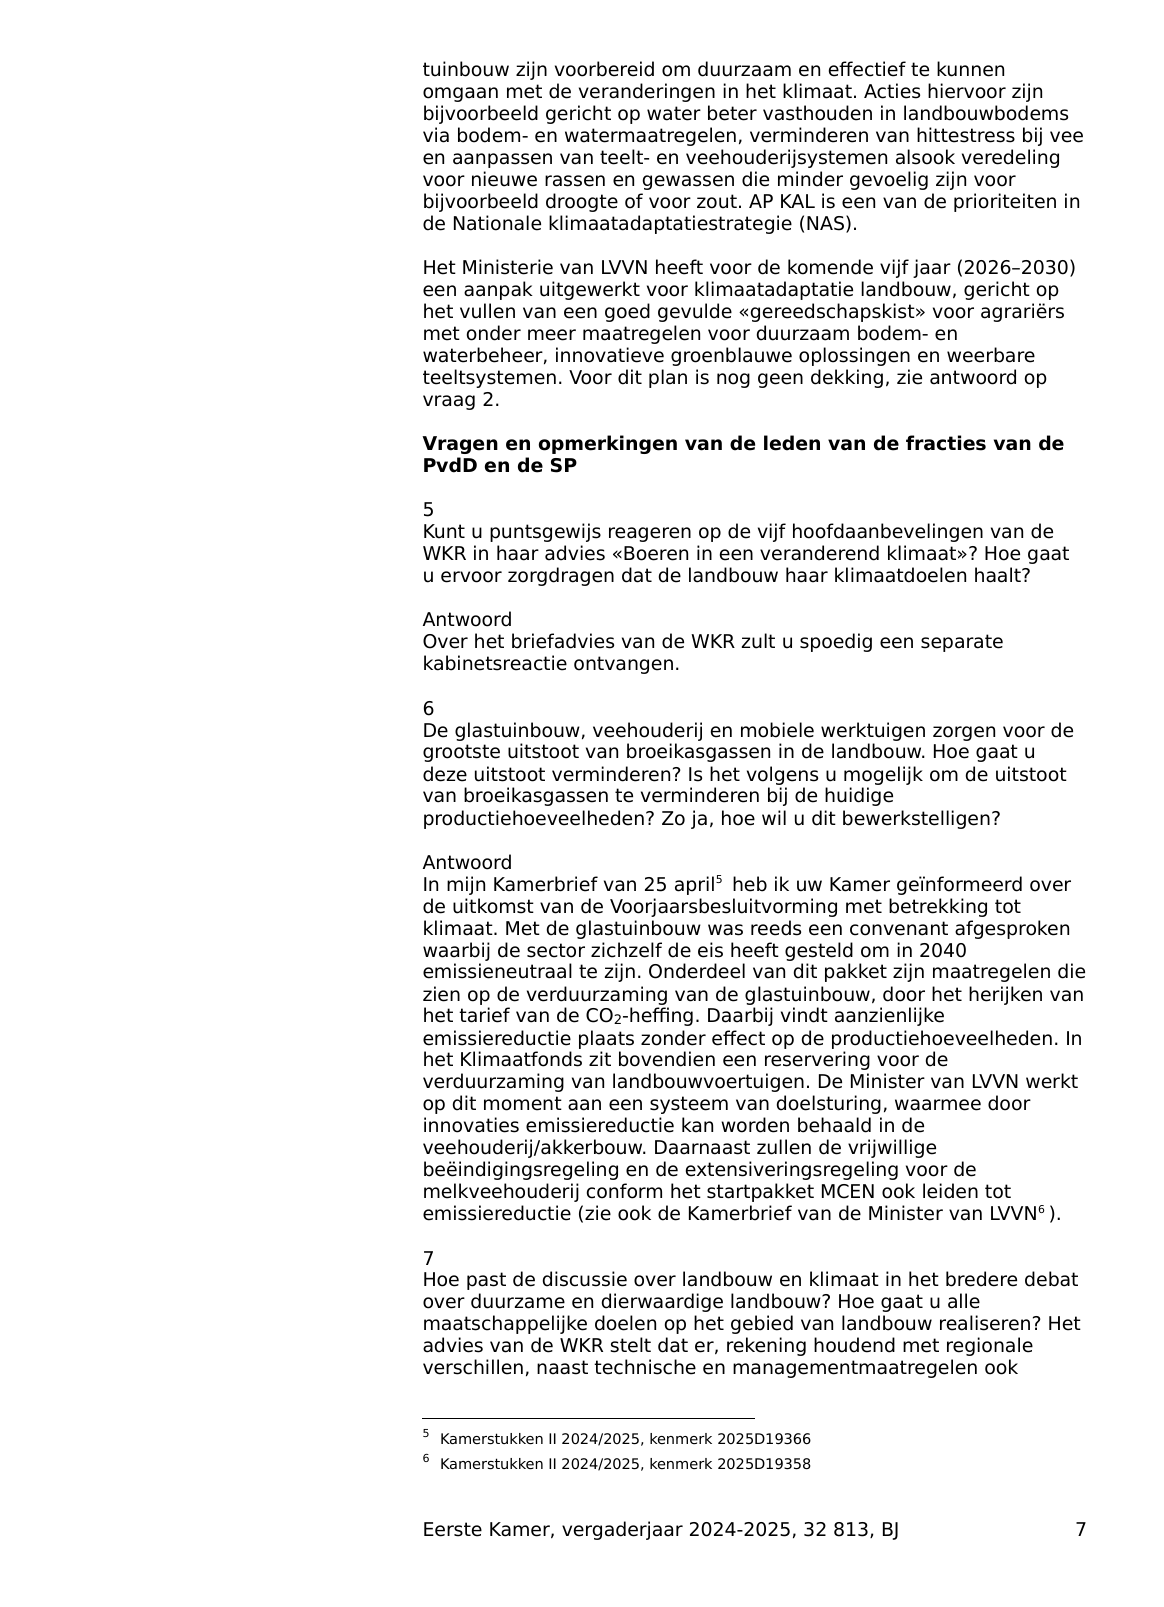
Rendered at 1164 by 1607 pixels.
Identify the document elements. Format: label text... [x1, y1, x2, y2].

text De glastuinbouw, veehouderij en mobiele werktuigen zorgen voor de grootste uitstoot van broeikasgassen in de landbouw. Hoe gaat u deze uitstoot verminderen? Is het volgens u mogelijk om de uitstoot van broeikasgassen te verminderen bij de huidige productiehoeveelheden? Zo ja, hoe wil u dit bewerkstelligen? [422, 719, 1087, 829]
text 6 [422, 697, 1087, 719]
text Over het briefadvies van de WKR zult u spoedig een separate kabinetsreactie ontvangen. [422, 631, 1087, 675]
text 7 [422, 1247, 1087, 1269]
text Antwoord [422, 609, 1087, 631]
text Antwoord [422, 852, 1087, 873]
text Kamerstukken II 2024/2025, kenmerk 2025D19358 [422, 1452, 1087, 1474]
text Kunt u puntsgewijs reageren op de vijf hoofdaanbevelingen van de WKR in haar advies «Boeren in een veranderend klimaat»? Hoe gaat u ervoor zorgdragen dat de landbouw haar klimaatdoelen haalt? [422, 521, 1087, 587]
text Hoe past de discussie over landbouw en klimaat in het bredere debat over duurzame en dierwaardige landbouw? Hoe gaat u alle maatschappelijke doelen op het gebied van landbouw realiseren? Het advies van de WKR stelt dat er, rekening houdend met regionale verschillen, naast technische en managementmaatregelen ook [422, 1269, 1087, 1379]
text In mijn Kamerbrief van 25 april heb ik uw Kamer geïnformeerd over de uitkomst van de Voorjaarsbesluitvorming met betrekking tot klimaat. Met de glastuinbouw was reeds een convenant afgesproken waarbij de sector zichzelf de eis heeft gesteld om in 2040 emissieneutraal te zijn. Onderdeel van dit pakket zijn maatregelen die zien op de verduurzaming van de glastuinbouw, door het herijken van het tarief van de CO2-heffing. Daarbij vindt aanzienlijke emissiereductie plaats zonder effect op de productiehoeveelheden. In het Klimaatfonds zit bovendien een reservering voor de verduurzaming van landbouwvoertuigen. De Minister van LVVN werkt op dit moment aan een systeem van doelsturing, waarmee door innovaties emissiereductie kan worden behaald in de veehouderij/akkerbouw. Daarnaast zullen de vrijwillige beëindigingsregeling en de extensiveringsregeling voor de melkveehouderij conform het startpakket MCEN ook leiden tot emissiereductie (zie ook de Kamerbrief van de Minister van LVVN). [422, 873, 1087, 1225]
text 5 [422, 499, 1087, 521]
text Het Ministerie van LVVN heeft voor de komende vijf jaar (2026–2030) een aanpak uitgewerkt voor klimaatadaptatie landbouw, gericht op het vullen van een goed gevulde «gereedschapskist» voor agrariërs met onder meer maatregelen voor duurzaam bodem- en waterbeheer, innovatieve groenblauwe oplossingen en weerbare teeltsystemen. Voor dit plan is nog geen dekking, zie antwoord op vraag 2. [422, 257, 1087, 411]
text Kamerstukken II 2024/2025, kenmerk 2025D19366 [422, 1427, 1087, 1449]
text tuinbouw zijn voorbereid om duurzaam en effectief te kunnen omgaan met de veranderingen in het klimaat. Acties hiervoor zijn bijvoorbeeld gericht op water beter vasthouden in landbouwbodems via bodem- en watermaatregelen, verminderen van hittestress bij vee en aanpassen van teelt- en veehouderijsystemen alsook veredeling voor nieuwe rassen en gewassen die minder gevoelig zijn voor bijvoorbeeld droogte of voor zout. AP KAL is een van de prioriteiten in de Nationale klimaatadaptatiestrategie (NAS). [422, 59, 1087, 235]
subtitle Vragen en opmerkingen van de leden van de fracties van de PvdD en de SP [422, 433, 1087, 477]
